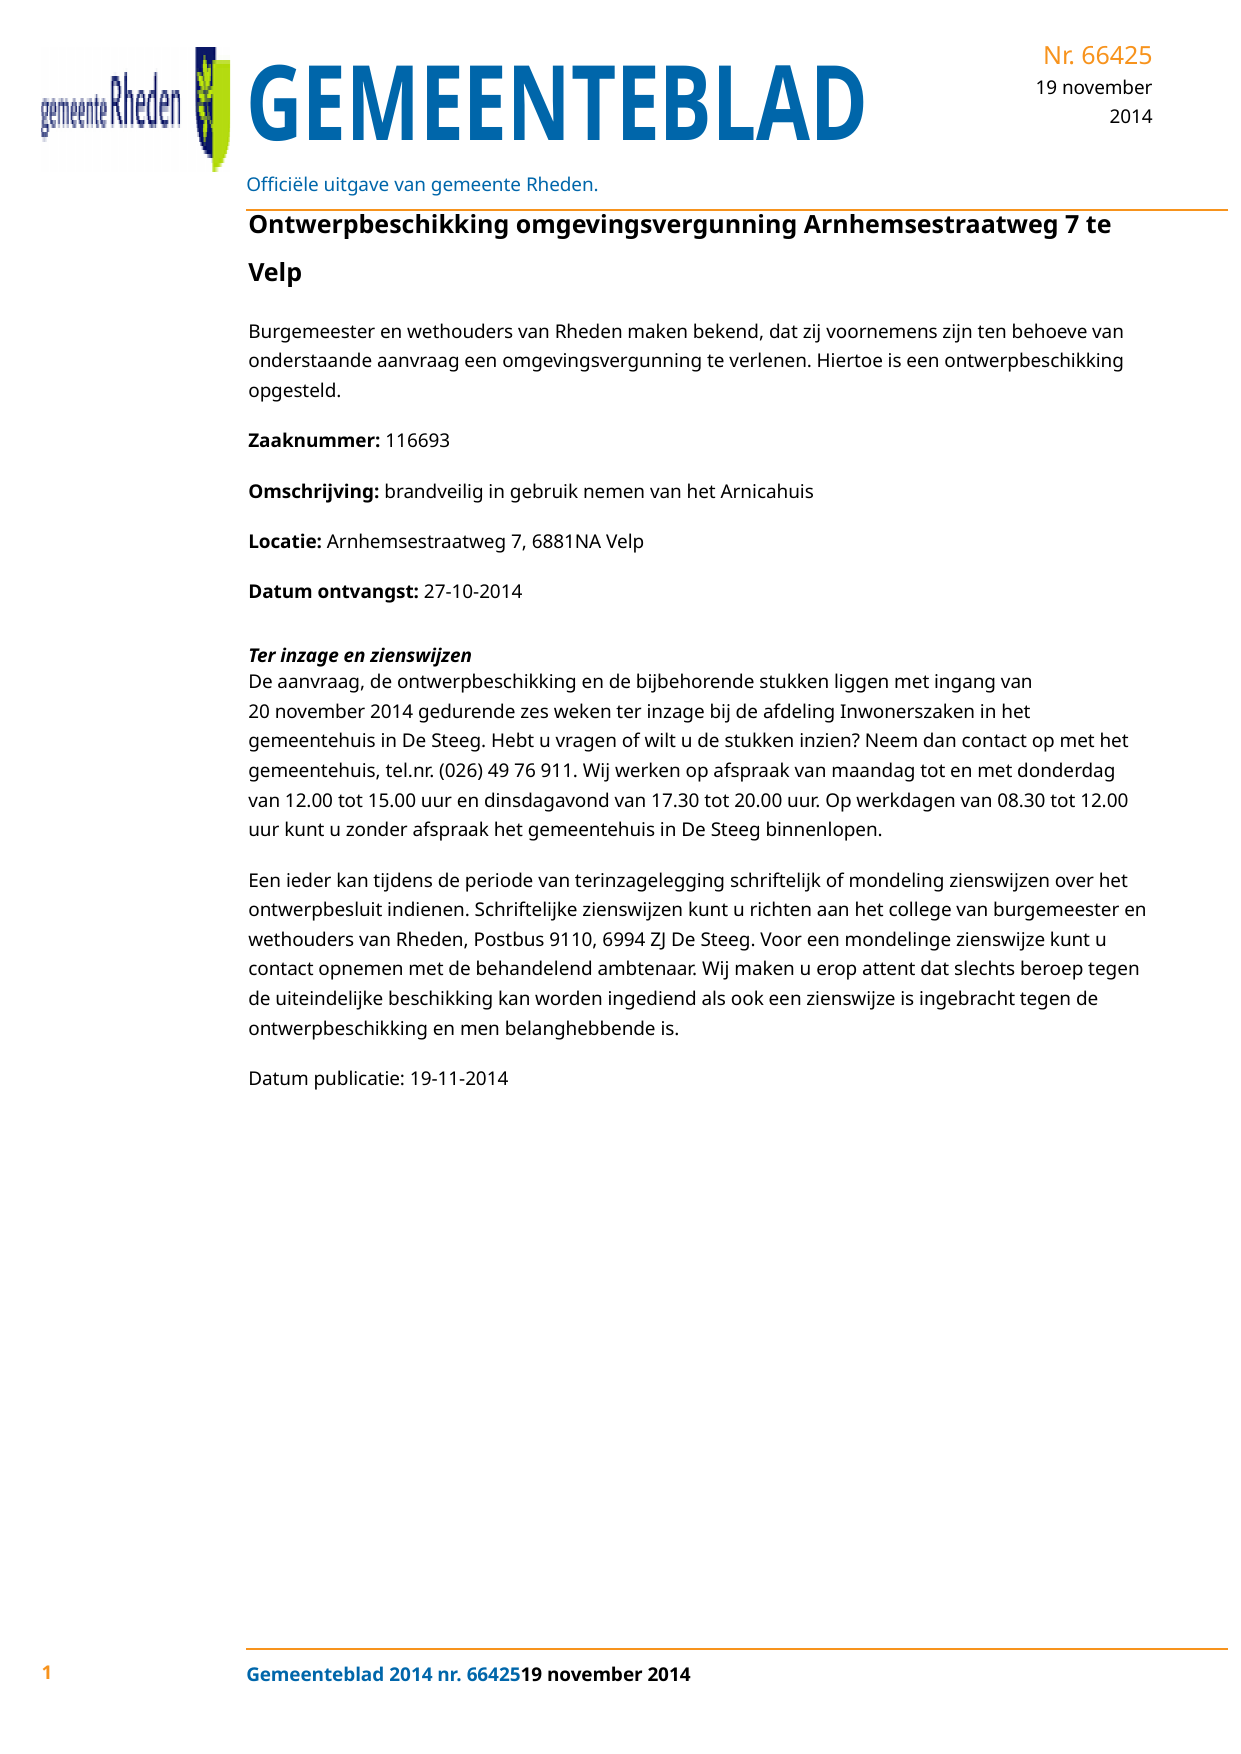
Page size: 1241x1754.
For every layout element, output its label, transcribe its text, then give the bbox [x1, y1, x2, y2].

text De aanvraag, de ontwerpbeschikking en de bijbehorende stukken liggen met ingang van 20 november 2014 gedurende zes weken ter inzage bij de afdeling Inwonerszaken in het gemeentehuis in De Steeg. Hebt u vragen of wilt u de stukken inzien? Neem dan contact op met het gemeentehuis, tel.nr. (026) 49 76 911. Wij werken op afspraak van maandag tot en met donderdag van 12.00 tot 15.00 uur en dinsdagavond van 17.30 tot 20.00 uur. Op werkdagen van 08.30 tot 12.00 uur kunt u zonder afspraak het gemeentehuis in De Steeg binnenlopen. [248, 668, 1152, 842]
text Ter inzage en zienswijzen [248, 643, 1152, 668]
text Omschrijving: brandveilig in gebruik nemen van het Arnicahuis [248, 478, 1152, 504]
text Burgemeester en wethouders van Rheden maken bekend, dat zij voornemens zijn ten behoeve van onderstaande aanvraag een omgevingsvergunning te verlenen. Hiertoe is een ontwerpbeschikking opgesteld. [248, 318, 1152, 403]
text Ontwerpbeschikking omgevingsvergunning Arnhemsestraatweg 7 te Velp [248, 211, 1152, 288]
text Locatie: Arnhemsestraatweg 7, 6881NA Velp [248, 528, 1152, 554]
text Datum publicatie: 19-11-2014 [248, 1065, 1152, 1091]
text Datum ontvangst: 27-10-2014 [248, 579, 1152, 604]
text Zaaknummer: 116693 [248, 427, 1152, 453]
text Een ieder kan tijdens de periode van terinzagelegging schriftelijk of mondeling zienswijzen over het ontwerpbesluit indienen. Schriftelijke zienswijzen kunt u richten aan het college van burgemeester en wethouders van Rheden, Postbus 9110, 6994 ZJ De Steeg. Voor een mondelinge zienswijze kunt u contact opnemen met de behandelend ambtenaar. Wij maken u erop attent dat slechts beroep tegen de uiteindelijke beschikking kan worden ingediend als ook een zienswijze is ingebracht tegen de ontwerpbeschikking en men belanghebbende is. [248, 867, 1152, 1040]
picture [41, 47, 231, 172]
